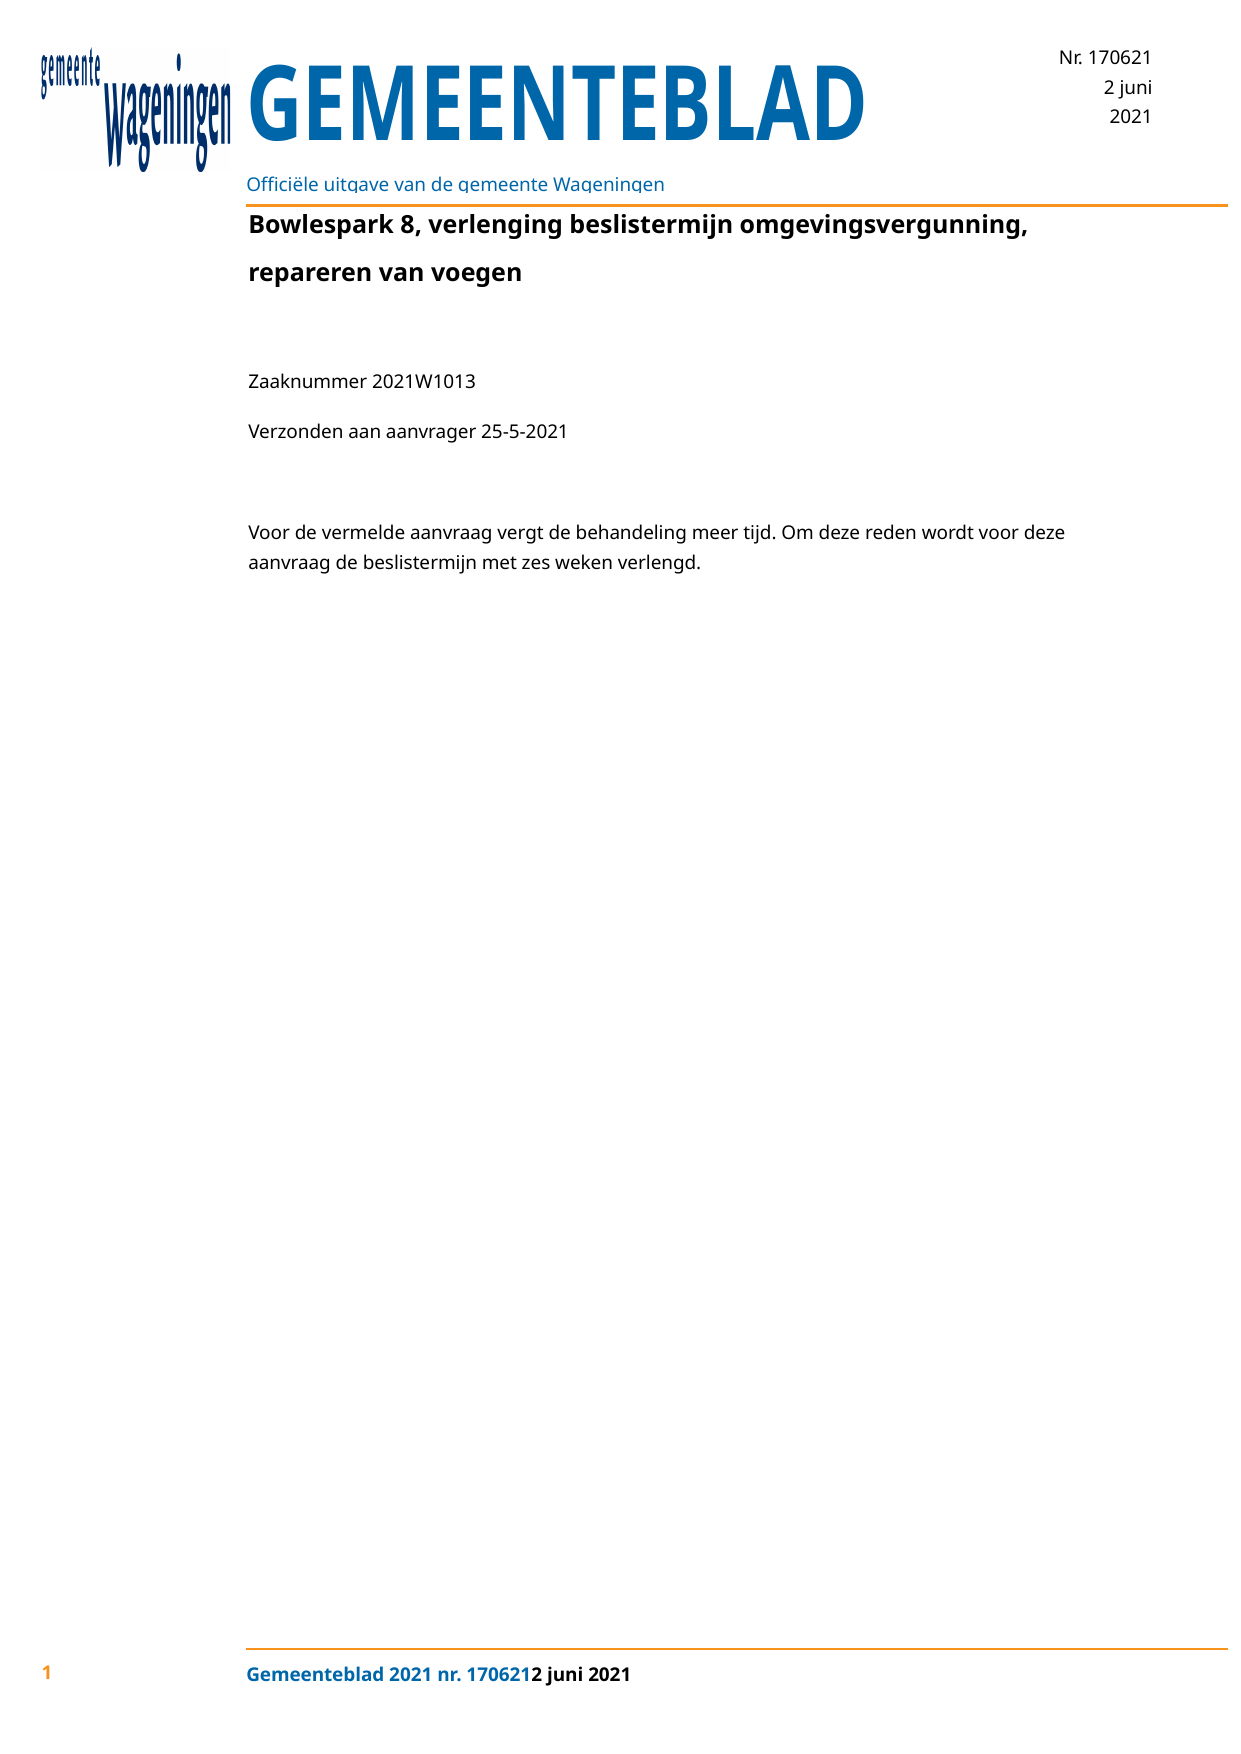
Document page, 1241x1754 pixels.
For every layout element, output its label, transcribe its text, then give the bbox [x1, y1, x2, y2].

text Bowlespark 8, verlenging beslistermijn omgevingsvergunning, repareren van voegen [248, 207, 1152, 288]
text Voor de vermelde aanvraag vergt de behandeling meer tijd. Om deze reden wordt voor deze aanvraag de beslistermijn met zes weken verlengd. [248, 519, 1152, 575]
text Zaaknummer 2021W1013 [248, 368, 1152, 394]
picture [41, 47, 231, 172]
text Verzonden aan aanvrager 25-5-2021 [248, 419, 1152, 444]
